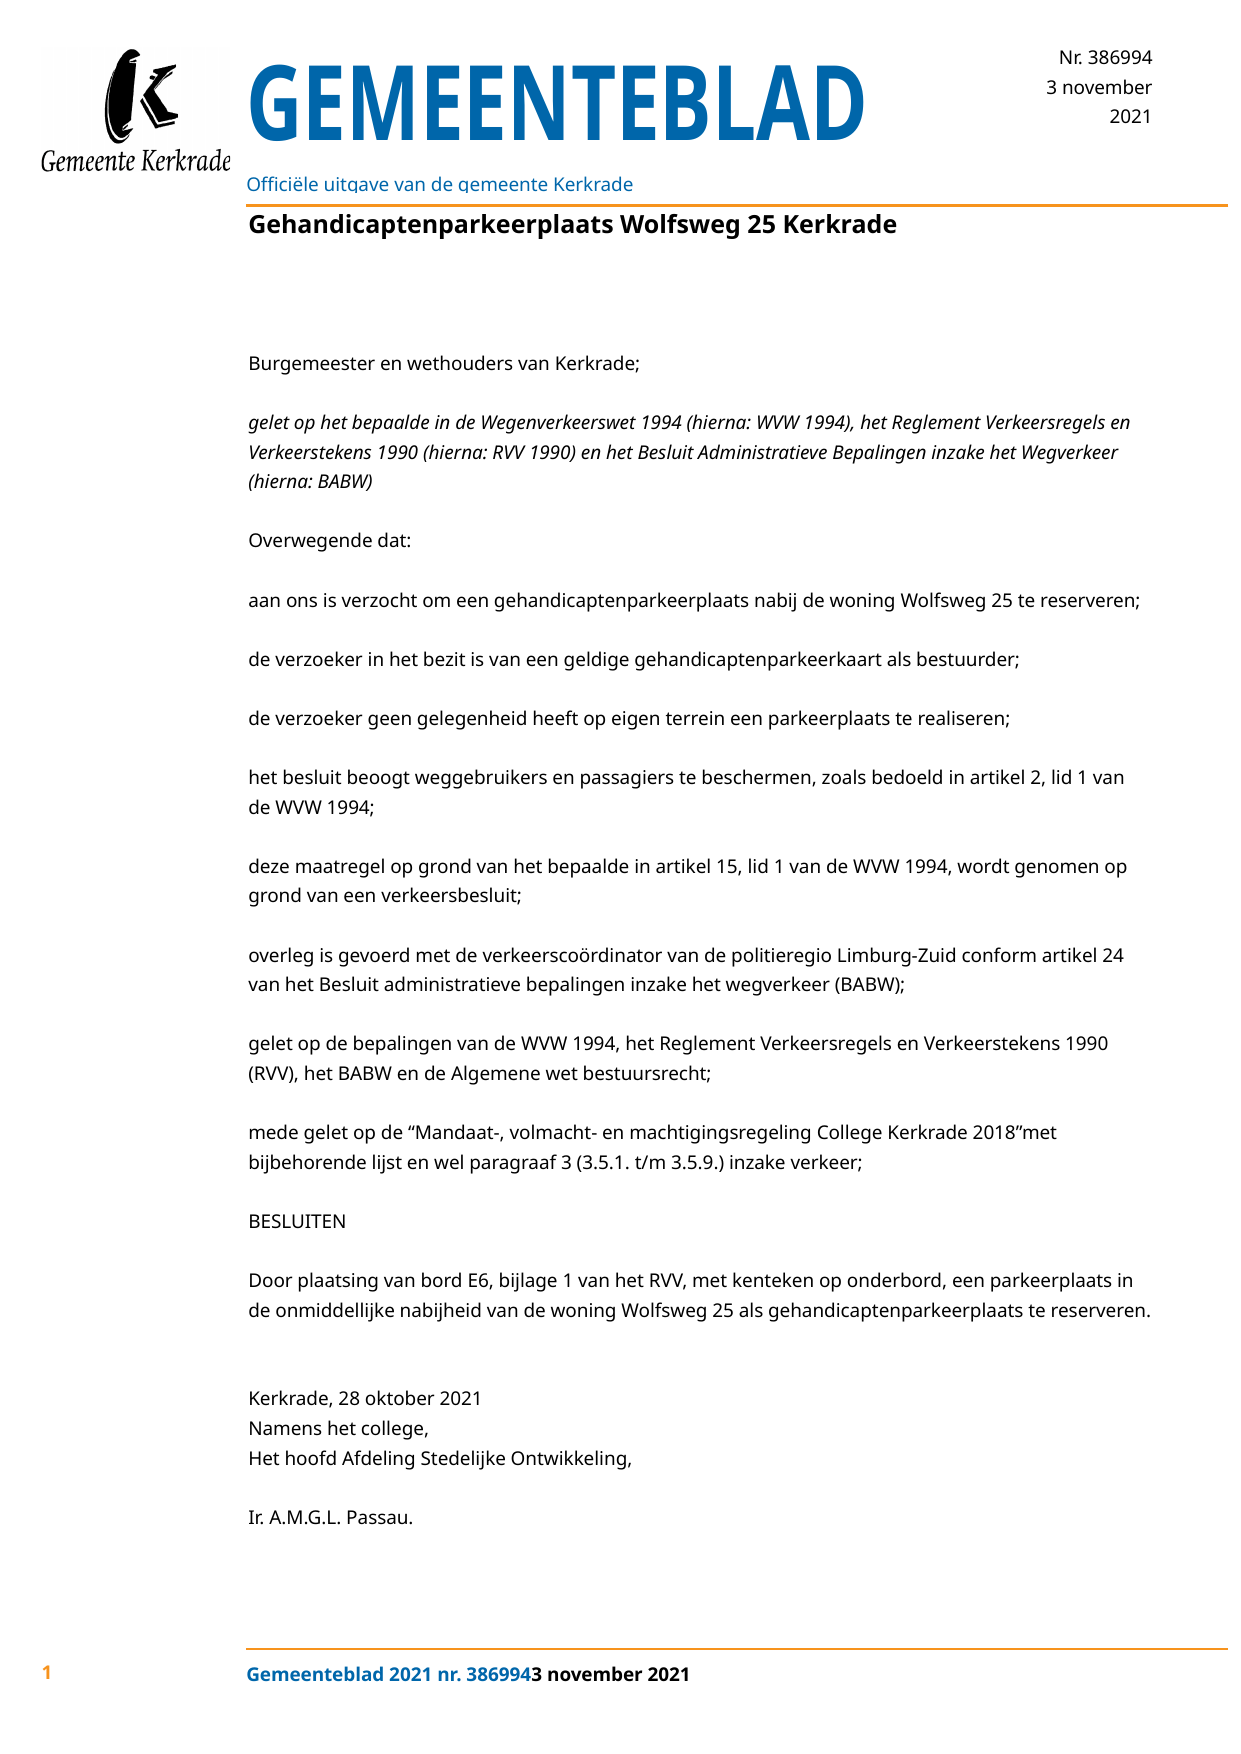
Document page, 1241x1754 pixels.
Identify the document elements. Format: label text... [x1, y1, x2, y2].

text Gehandicaptenparkeerplaats Wolfsweg 25 Kerkrade [248, 207, 1152, 241]
text overleg is gevoerd met de verkeerscoördinator van de politieregio Limburg-Zuid conform artikel 24 van het Besluit administratieve bepalingen inzake het wegverkeer (BABW); [248, 942, 1152, 997]
text de verzoeker in het bezit is van een geldige gehandicaptenparkeerkaart als bestuurder; [248, 646, 1152, 672]
text aan ons is verzocht om een gehandicaptenparkeerplaats nabij de woning Wolfsweg 25 te reserveren; [248, 587, 1152, 613]
text Namens het college, [248, 1415, 1152, 1441]
text Overwegende dat: [248, 528, 1152, 553]
text Het hoofd Afdeling Stedelijke Ontwikkeling, [248, 1445, 1152, 1471]
text Ir. A.M.G.L. Passau. [248, 1504, 1152, 1530]
text mede gelet op de “Mandaat-, volmacht- en machtigingsregeling College Kerkrade 2018”met bijbehorende lijst en wel paragraaf 3 (3.5.1. t/m 3.5.9.) inzake verkeer; [248, 1119, 1152, 1175]
text de verzoeker geen gelegenheid heeft op eigen terrein een parkeerplaats te realiseren; [248, 705, 1152, 731]
text gelet op de bepalingen van de WVW 1994, het Reglement Verkeersregels en Verkeerstekens 1990 (RVV), het BABW en de Algemene wet bestuursrecht; [248, 1031, 1152, 1086]
text deze maatregel op grond van het bepaalde in artikel 15, lid 1 van de WVW 1994, wordt genomen op grond van een verkeersbesluit; [248, 853, 1152, 908]
text Door plaatsing van bord E6, bijlage 1 van het RVV, met kenteken op onderbord, een parkeerplaats in de onmiddellijke nabijheid van de woning Wolfsweg 25 als gehandicaptenparkeerplaats te reserveren. [248, 1267, 1152, 1323]
text BESLUITEN [248, 1208, 1152, 1234]
text Burgemeester en wethouders van Kerkrade; [248, 350, 1152, 376]
text gelet op het bepaalde in de Wegenverkeerswet 1994 (hierna: WVW 1994), het Reglement Verkeersregels en Verkeerstekens 1990 (hierna: RVV 1990) en het Besluit Administratieve Bepalingen inzake het Wegverkeer (hierna: BABW) [248, 409, 1152, 494]
text Kerkrade, 28 oktober 2021 [248, 1386, 1152, 1411]
text het besluit beoogt weggebruikers en passagiers te beschermen, zoals bedoeld in artikel 2, lid 1 van de WVW 1994; [248, 764, 1152, 820]
picture [41, 47, 231, 172]
